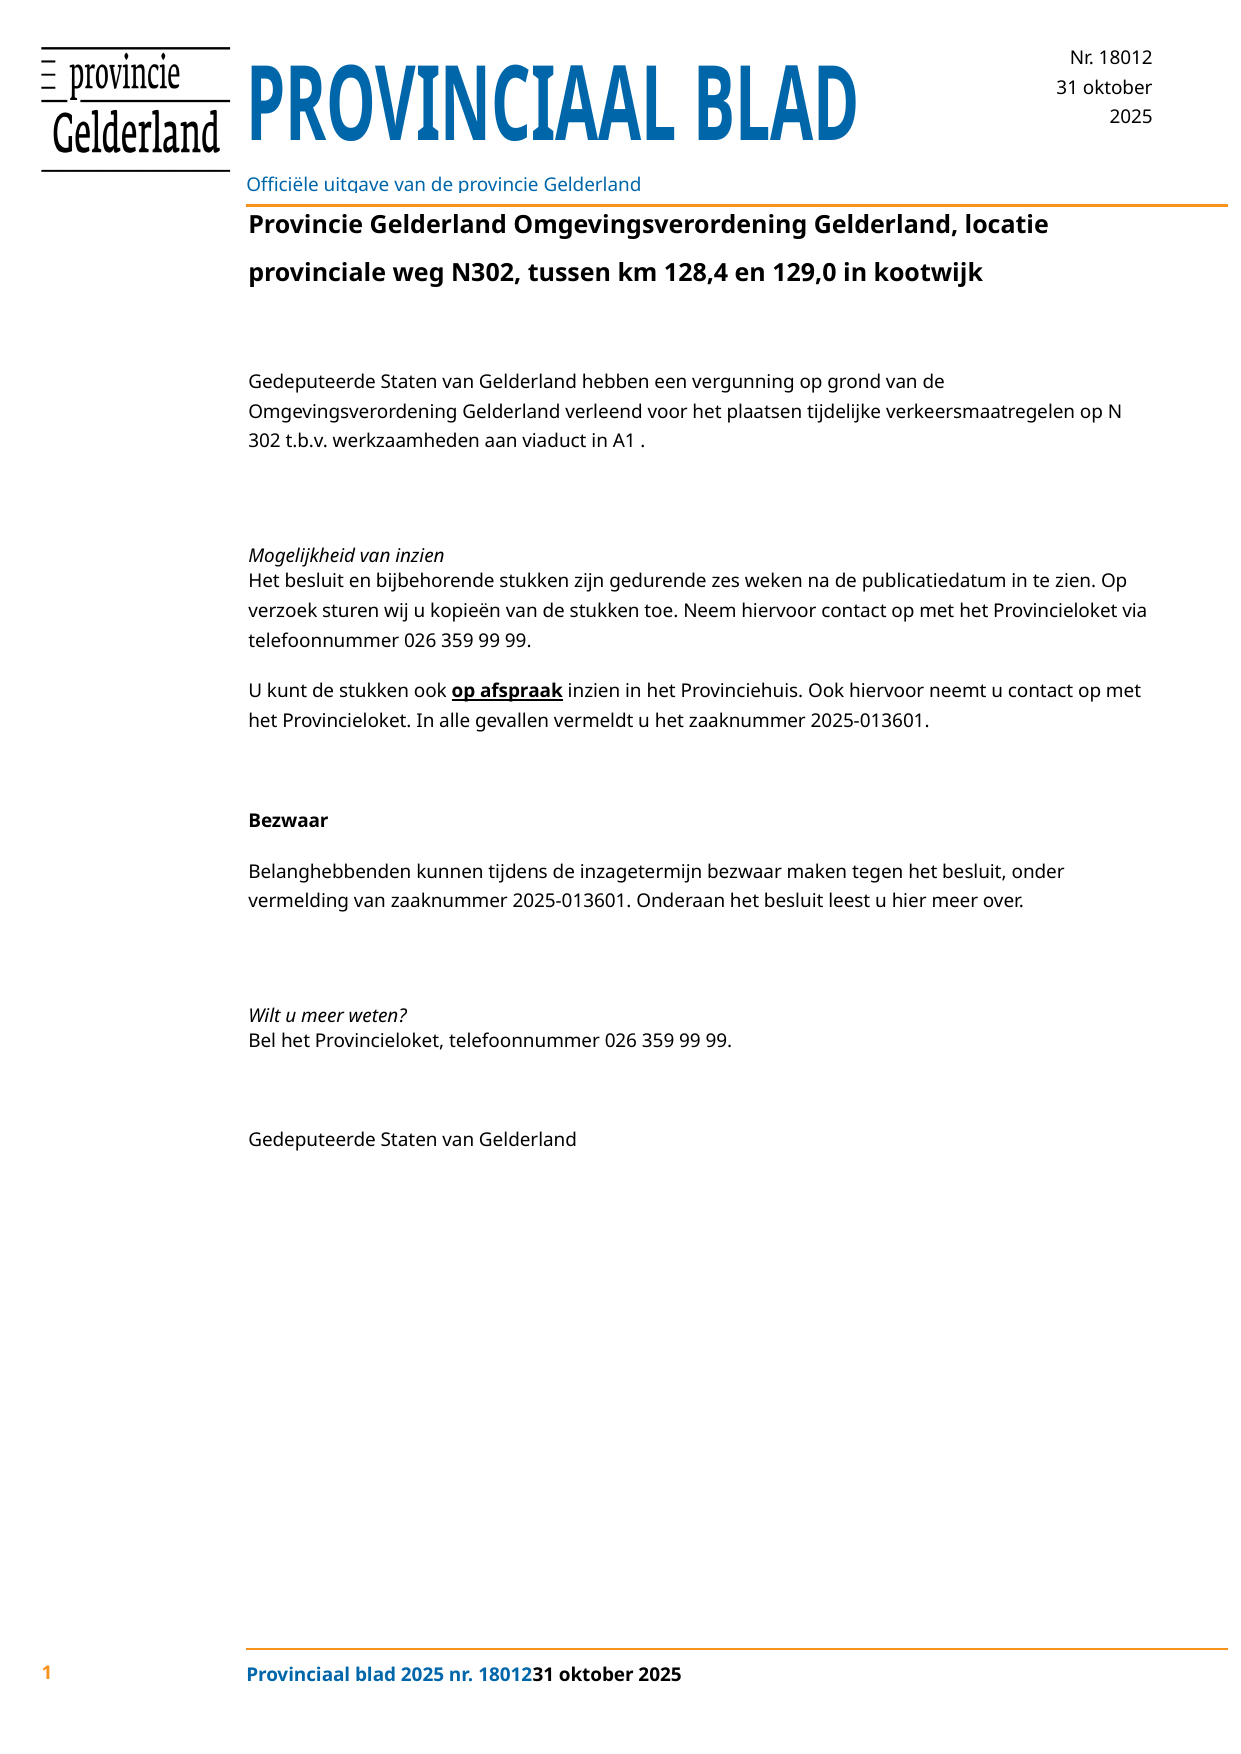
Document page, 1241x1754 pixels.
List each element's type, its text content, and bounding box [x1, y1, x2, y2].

text Wilt u meer weten? [248, 1002, 1152, 1028]
text Mogelijkheid van inzien [248, 542, 1152, 568]
text U kunt de stukken ook op afspraak inzien in het Provinciehuis. Ook hiervoor neemt u contact op met het Provincieloket. In alle gevallen vermeldt u het zaaknummer 2025-013601. [248, 677, 1152, 732]
text Gedeputeerde Staten van Gelderland hebben een vergunning op grond van de Omgevingsverordening Gelderland verleend voor het plaatsen tijdelijke verkeersmaatregelen op N 302 t.b.v. werkzaamheden aan viaduct in A1 . [248, 368, 1152, 453]
text Het besluit en bijbehorende stukken zijn gedurende zes weken na de publicatiedatum in te zien. Op verzoek sturen wij u kopieën van de stukken toe. Neem hiervoor contact op met het Provincieloket via telefoonnummer 026 359 99 99. [248, 568, 1152, 652]
text Provincie Gelderland Omgevingsverordening Gelderland, locatie provinciale weg N302, tussen km 128,4 en 129,0 in kootwijk [248, 207, 1152, 288]
picture [41, 47, 231, 172]
text Bezwaar [248, 808, 1152, 833]
text Belanghebbenden kunnen tijdens de inzagetermijn bezwaar maken tegen het besluit, onder vermelding van zaaknummer 2025-013601. Onderaan het besluit leest u hier meer over. [248, 858, 1152, 913]
text Bel het Provincieloket, telefoonnummer 026 359 99 99. [248, 1028, 1152, 1053]
text Gedeputeerde Staten van Gelderland [248, 1126, 1152, 1152]
